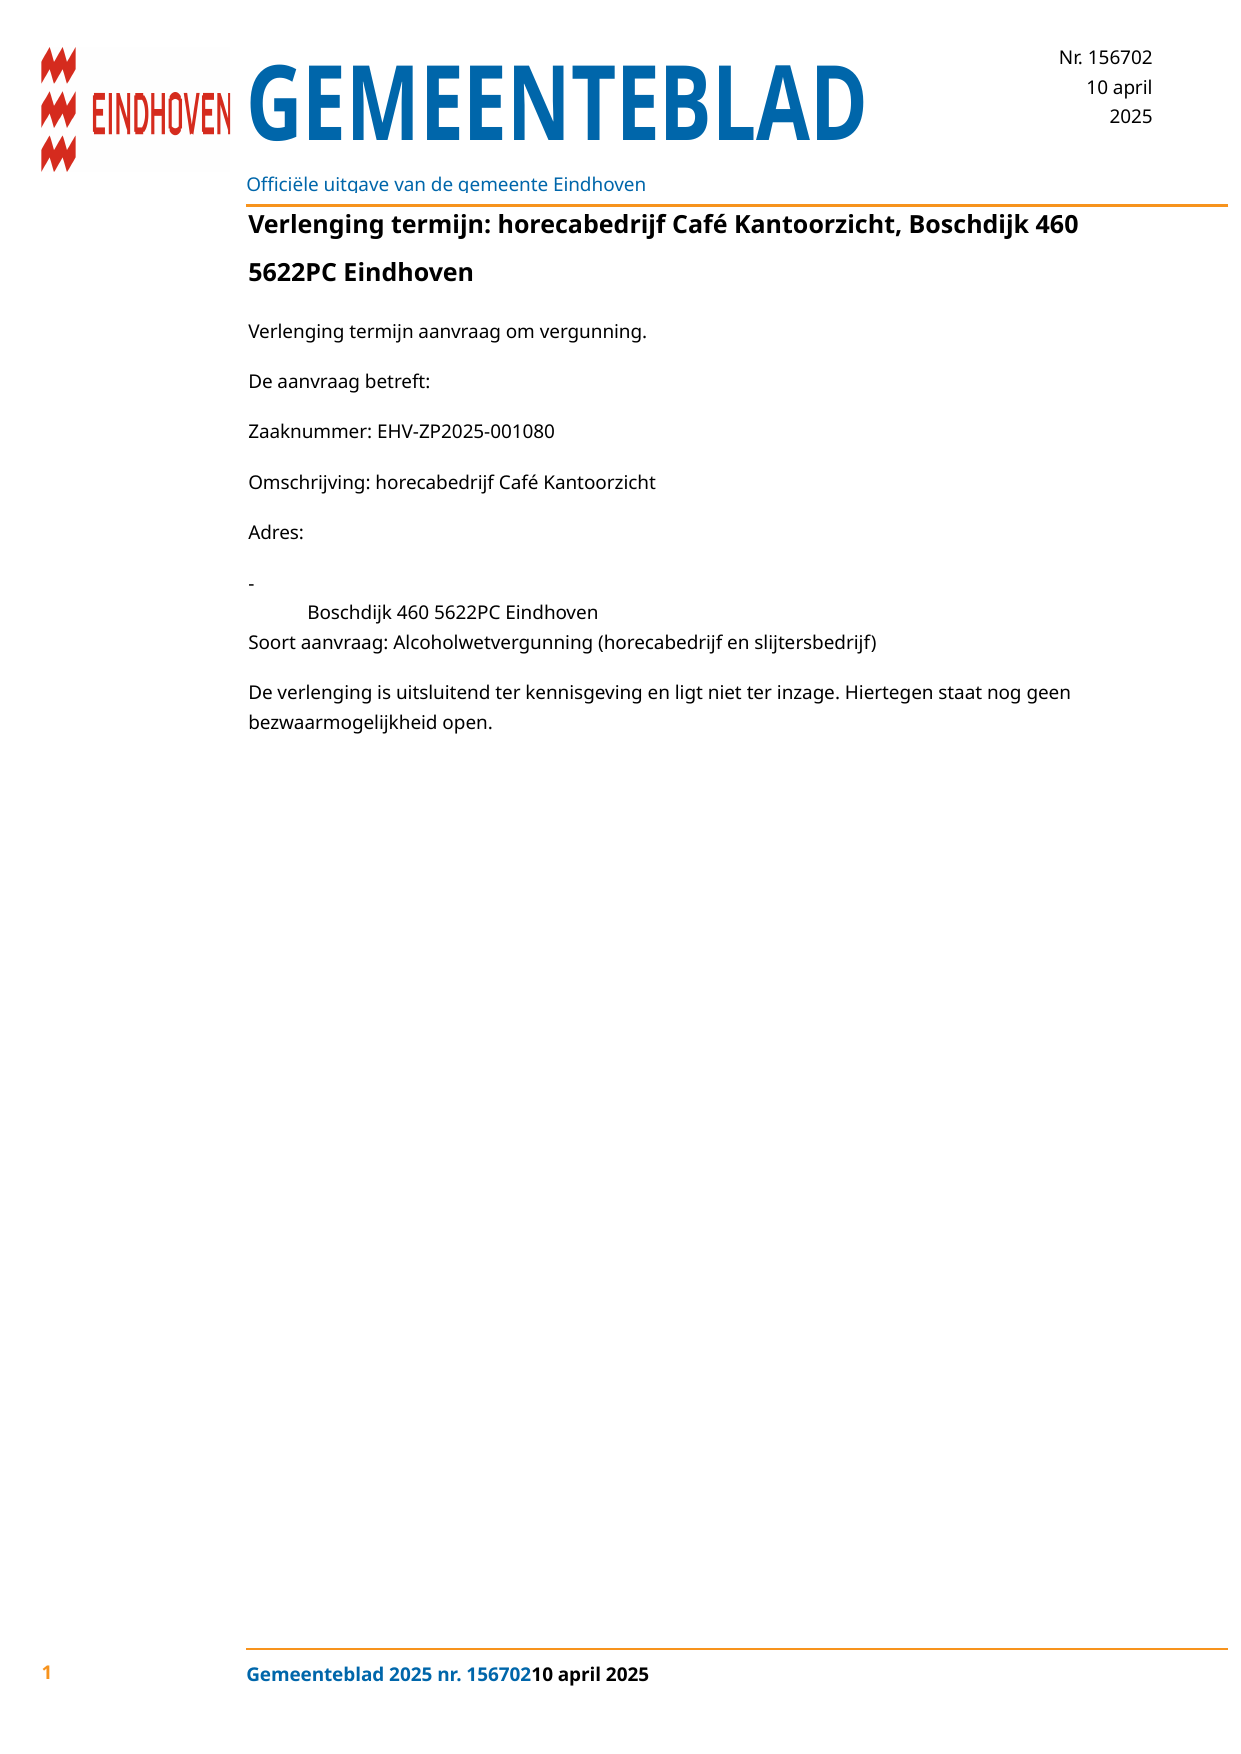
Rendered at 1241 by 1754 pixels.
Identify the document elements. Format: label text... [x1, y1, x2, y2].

text Zaaknummer: EHV-ZP2025-001080 [248, 419, 1152, 444]
text Verlenging termijn: horecabedrijf Café Kantoorzicht, Boschdijk 460 5622PC Eindhoven [248, 207, 1152, 288]
list Boschdijk 460 5622PC Eindhoven [248, 599, 1152, 625]
text Soort aanvraag: Alcoholwetvergunning (horecabedrijf en slijtersbedrijf) [248, 629, 1152, 655]
text De verlenging is uitsluitend ter kennisgeving en ligt niet ter inzage. Hiertegen staat nog geen bezwaarmogelijkheid open. [248, 679, 1152, 735]
text Omschrijving: horecabedrijf Café Kantoorzicht [248, 469, 1152, 495]
text De aanvraag betreft: [248, 368, 1152, 394]
text Adres: [248, 519, 1152, 545]
picture [41, 47, 231, 172]
text Verlenging termijn aanvraag om vergunning. [248, 318, 1152, 344]
